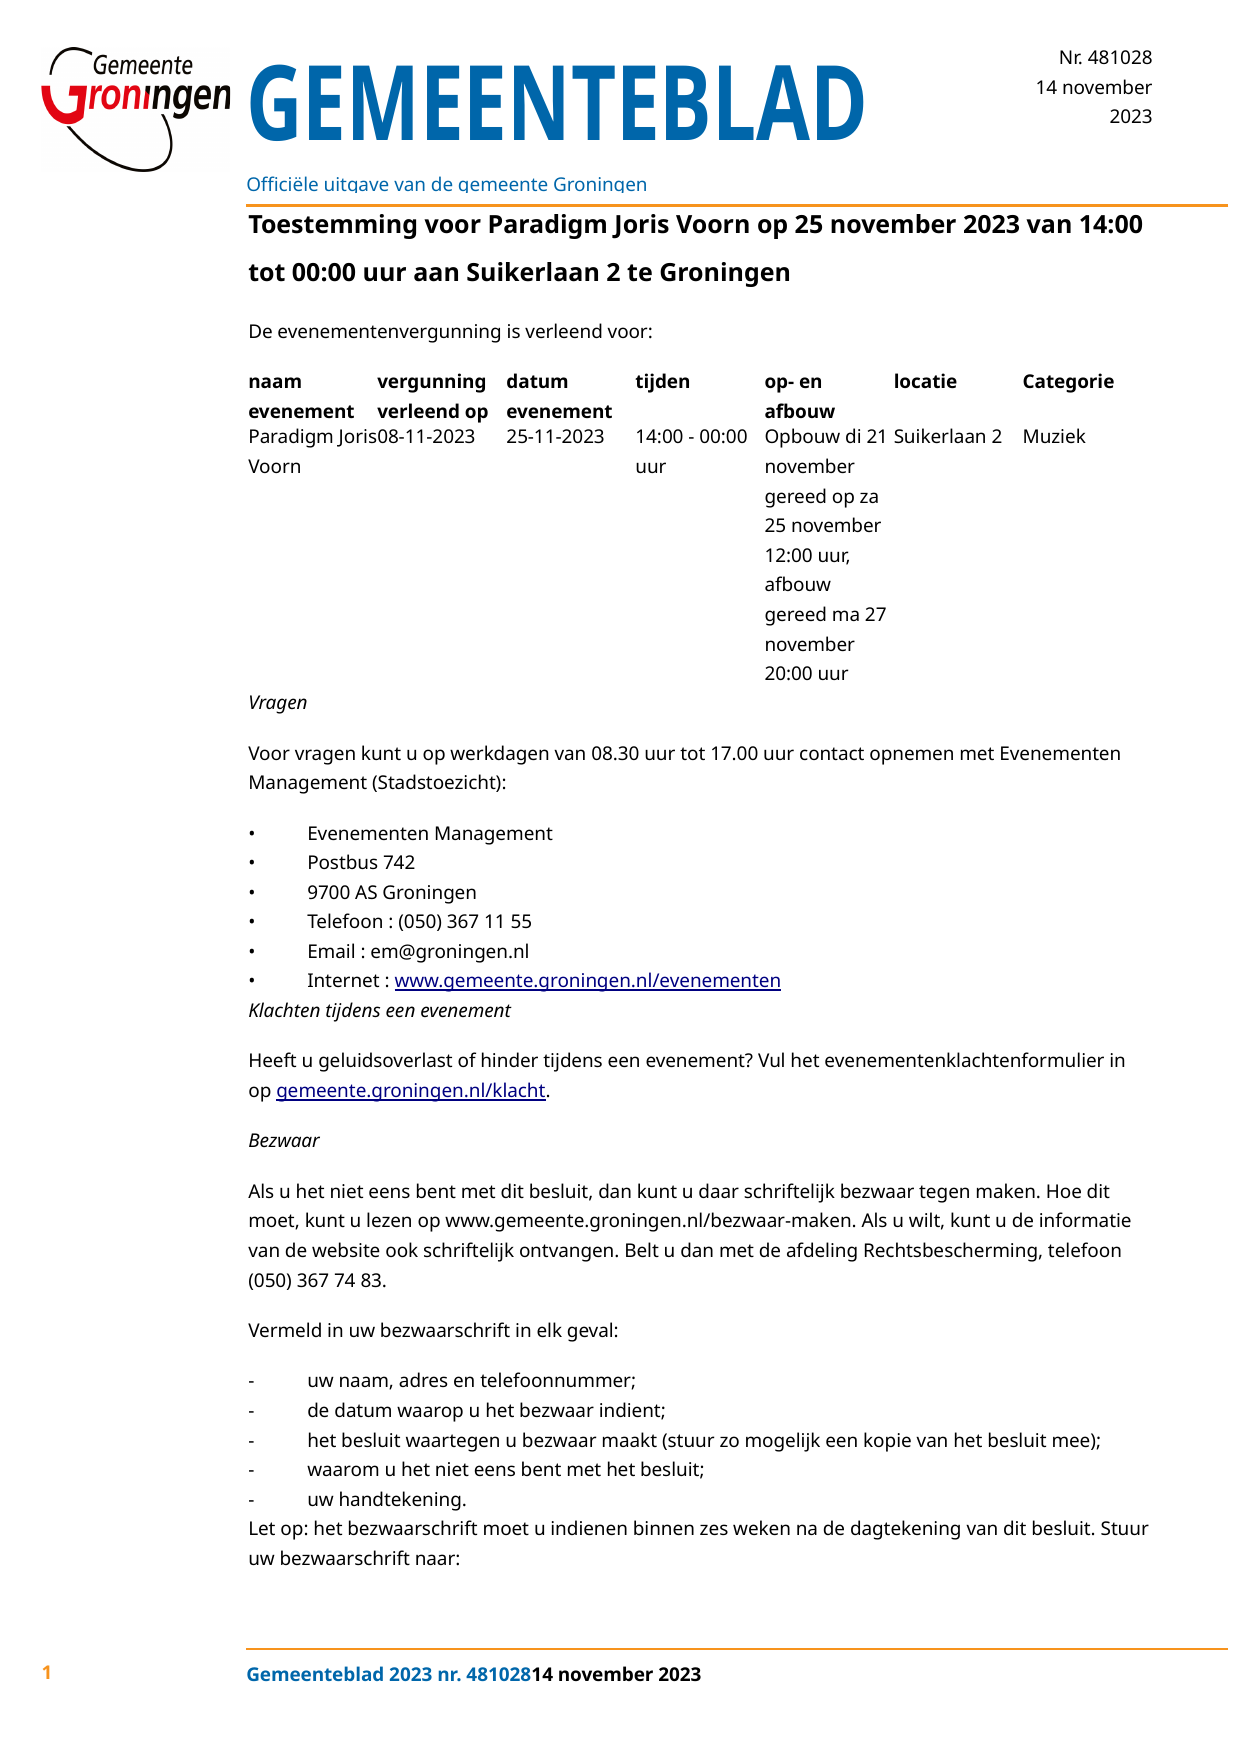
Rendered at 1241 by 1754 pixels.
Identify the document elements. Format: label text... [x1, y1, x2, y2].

table_header op- en afbouw [764, 369, 893, 424]
list het besluit waartegen u bezwaar maakt (stuur zo mogelijk een kopie van het besluit mee); [248, 1427, 1152, 1453]
list uw naam, adres en telefoonnummer; [248, 1368, 1152, 1393]
table_header datum evenement [506, 369, 635, 424]
text Let op: het bezwaarschrift moet u indienen binnen zes weken na de dagtekening van dit besluit. Stuur uw bezwaarschrift naar: [248, 1516, 1152, 1571]
list Email : em@groningen.nl [248, 938, 1152, 964]
table_cell Opbouw di 21 november gereed op za 25 november 12:00 uur, afbouw gereed ma 27 november 20:00 uur [764, 424, 893, 686]
list Postbus 742 [248, 849, 1152, 875]
table_cell Paradigm Joris Voorn [248, 424, 377, 686]
text Bezwaar [248, 1128, 1152, 1153]
table_cell 25-11-2023 [506, 424, 635, 686]
text Voor vragen kunt u op werkdagen van 08.30 uur tot 17.00 uur contact opnemen met Evenementen Management (Stadstoezicht): [248, 740, 1152, 795]
table_header tijden [635, 369, 764, 424]
text Heeft u geluidsoverlast of hinder tijdens een evenement? Vul het evenementenklachtenformulier in op gemeente.groningen.nl/klacht. [248, 1048, 1152, 1103]
text Klachten tijdens een evenement [248, 997, 1152, 1023]
picture [41, 47, 231, 172]
list waarom u het niet eens bent met het besluit; [248, 1456, 1152, 1482]
table_header naam evenement [248, 369, 377, 424]
text Vermeld in uw bezwaarschrift in elk geval: [248, 1317, 1152, 1343]
table_cell Suikerlaan 2 [894, 424, 1022, 686]
table_cell Muziek [1023, 424, 1152, 686]
list Internet : www.gemeente.groningen.nl/evenementen [248, 968, 1152, 993]
text Als u het niet eens bent met dit besluit, dan kunt u daar schriftelijk bezwaar tegen maken. Hoe dit moet, kunt u lezen op www.gemeente.groningen.nl/bezwaar-maken. Als u wilt, kunt u de informatie van de website ook schriftelijk ontvangen. Belt u dan met de afdeling Rechtsbescherming, telefoon (050) 367 74 83. [248, 1178, 1152, 1293]
table_header locatie [894, 369, 1022, 424]
text De evenementenvergunning is verleend voor: [248, 318, 1152, 344]
text Vragen [248, 689, 1152, 715]
list Telefoon : (050) 367 11 55 [248, 908, 1152, 934]
table_header Categorie [1023, 369, 1152, 424]
list uw handtekening. [248, 1486, 1152, 1512]
table_cell 08-11-2023 [377, 424, 506, 686]
list de datum waarop u het bezwaar indient; [248, 1397, 1152, 1423]
table_cell 14:00 - 00:00 uur [635, 424, 764, 686]
table_header vergunning verleend op [377, 369, 506, 424]
list Evenementen Management [248, 820, 1152, 846]
list 9700 AS Groningen [248, 879, 1152, 905]
text Toestemming voor Paradigm Joris Voorn op 25 november 2023 van 14:00 tot 00:00 uur aan Suikerlaan 2 te Groningen [248, 207, 1152, 288]
